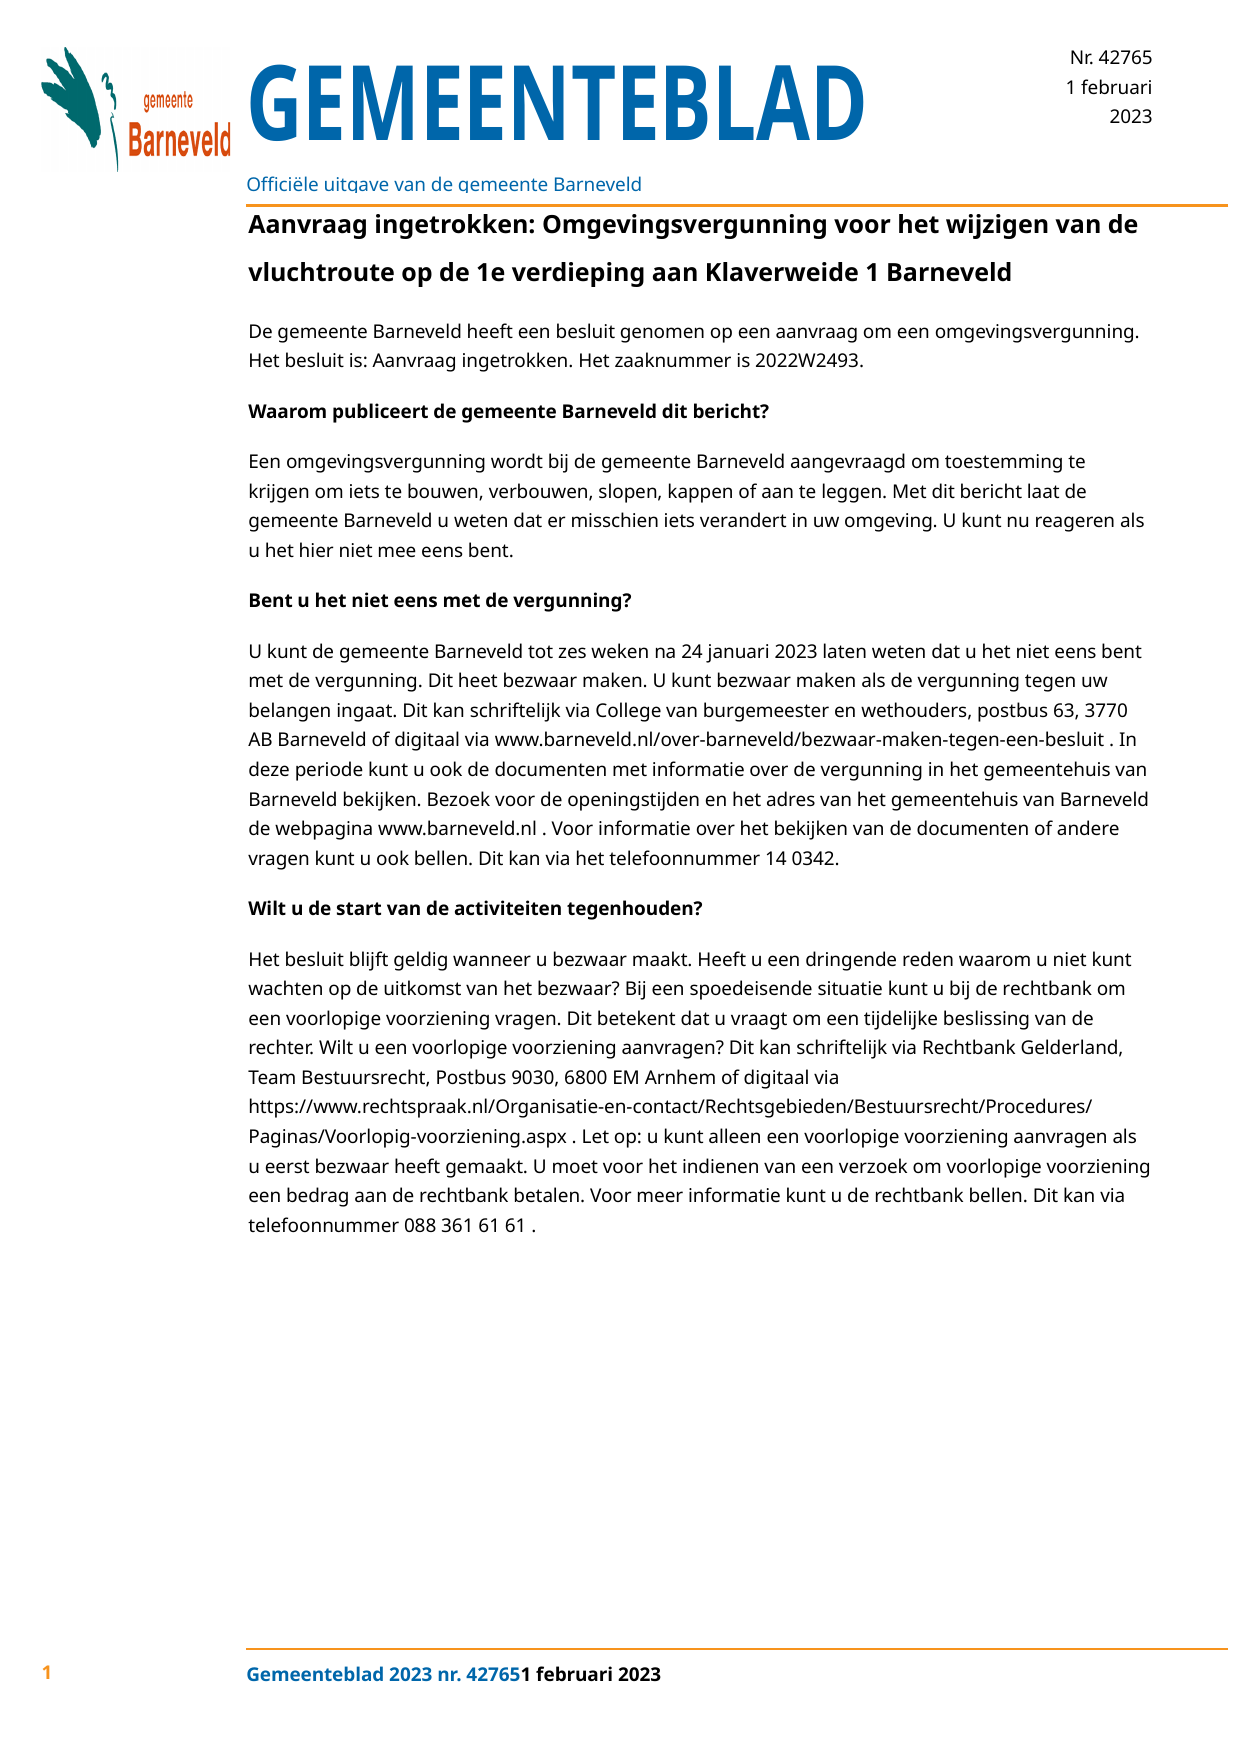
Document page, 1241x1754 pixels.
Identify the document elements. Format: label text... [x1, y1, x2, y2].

text Waarom publiceert de gemeente Barneveld dit bericht? [248, 398, 1152, 424]
text U kunt de gemeente Barneveld tot zes weken na 24 januari 2023 laten weten dat u het niet eens bent met de vergunning. Dit heet bezwaar maken. U kunt bezwaar maken als de vergunning tegen uw belangen ingaat. Dit kan schriftelijk via College van burgemeester en wethouders, postbus 63, 3770 AB Barneveld of digitaal via www.barneveld.nl/over-barneveld/bezwaar-maken-tegen-een-besluit . In deze periode kunt u ook de documenten met informatie over de vergunning in het gemeentehuis van Barneveld bekijken. Bezoek voor de openingstijden en het adres van het gemeentehuis van Barneveld de webpagina www.barneveld.nl . Voor informatie over het bekijken van de documenten of andere vragen kunt u ook bellen. Dit kan via het telefoonnummer 14 0342. [248, 638, 1152, 871]
text De gemeente Barneveld heeft een besluit genomen op een aanvraag om een omgevingsvergunning. Het besluit is: Aanvraag ingetrokken. Het zaaknummer is 2022W2493. [248, 318, 1152, 373]
text Wilt u de start van de activiteiten tegenhouden? [248, 895, 1152, 921]
text Een omgevingsvergunning wordt bij de gemeente Barneveld aangevraagd om toestemming te krijgen om iets te bouwen, verbouwen, slopen, kappen of aan te leggen. Met dit bericht laat de gemeente Barneveld u weten dat er misschien iets verandert in uw omgeving. U kunt nu reageren als u het hier niet mee eens bent. [248, 448, 1152, 563]
text Bent u het niet eens met de vergunning? [248, 587, 1152, 613]
picture [41, 47, 231, 172]
text Het besluit blijft geldig wanneer u bezwaar maakt. Heeft u een dringende reden waarom u niet kunt wachten op de uitkomst van het bezwaar? Bij een spoedeisende situatie kunt u bij de rechtbank om een voorlopige voorziening vragen. Dit betekent dat u vraagt om een tijdelijke beslissing van de rechter. Wilt u een voorlopige voorziening aanvragen? Dit kan schriftelijk via Rechtbank Gelderland, Team Bestuursrecht, Postbus 9030, 6800 EM Arnhem of digitaal via https://www.rechtspraak.nl/Organisatie-en-contact/Rechtsgebieden/Bestuursrecht/Procedures/Paginas/Voorlopig-voorziening.aspx . Let op: u kunt alleen een voorlopige voorziening aanvragen als u eerst bezwaar heeft gemaakt. U moet voor het indienen van een verzoek om voorlopige voorziening een bedrag aan de rechtbank betalen. Voor meer informatie kunt u de rechtbank bellen. Dit kan via telefoonnummer 088 361 61 61 . [248, 946, 1152, 1238]
text Aanvraag ingetrokken: Omgevingsvergunning voor het wijzigen van de vluchtroute op de 1e verdieping aan Klaverweide 1 Barneveld [248, 207, 1152, 288]
